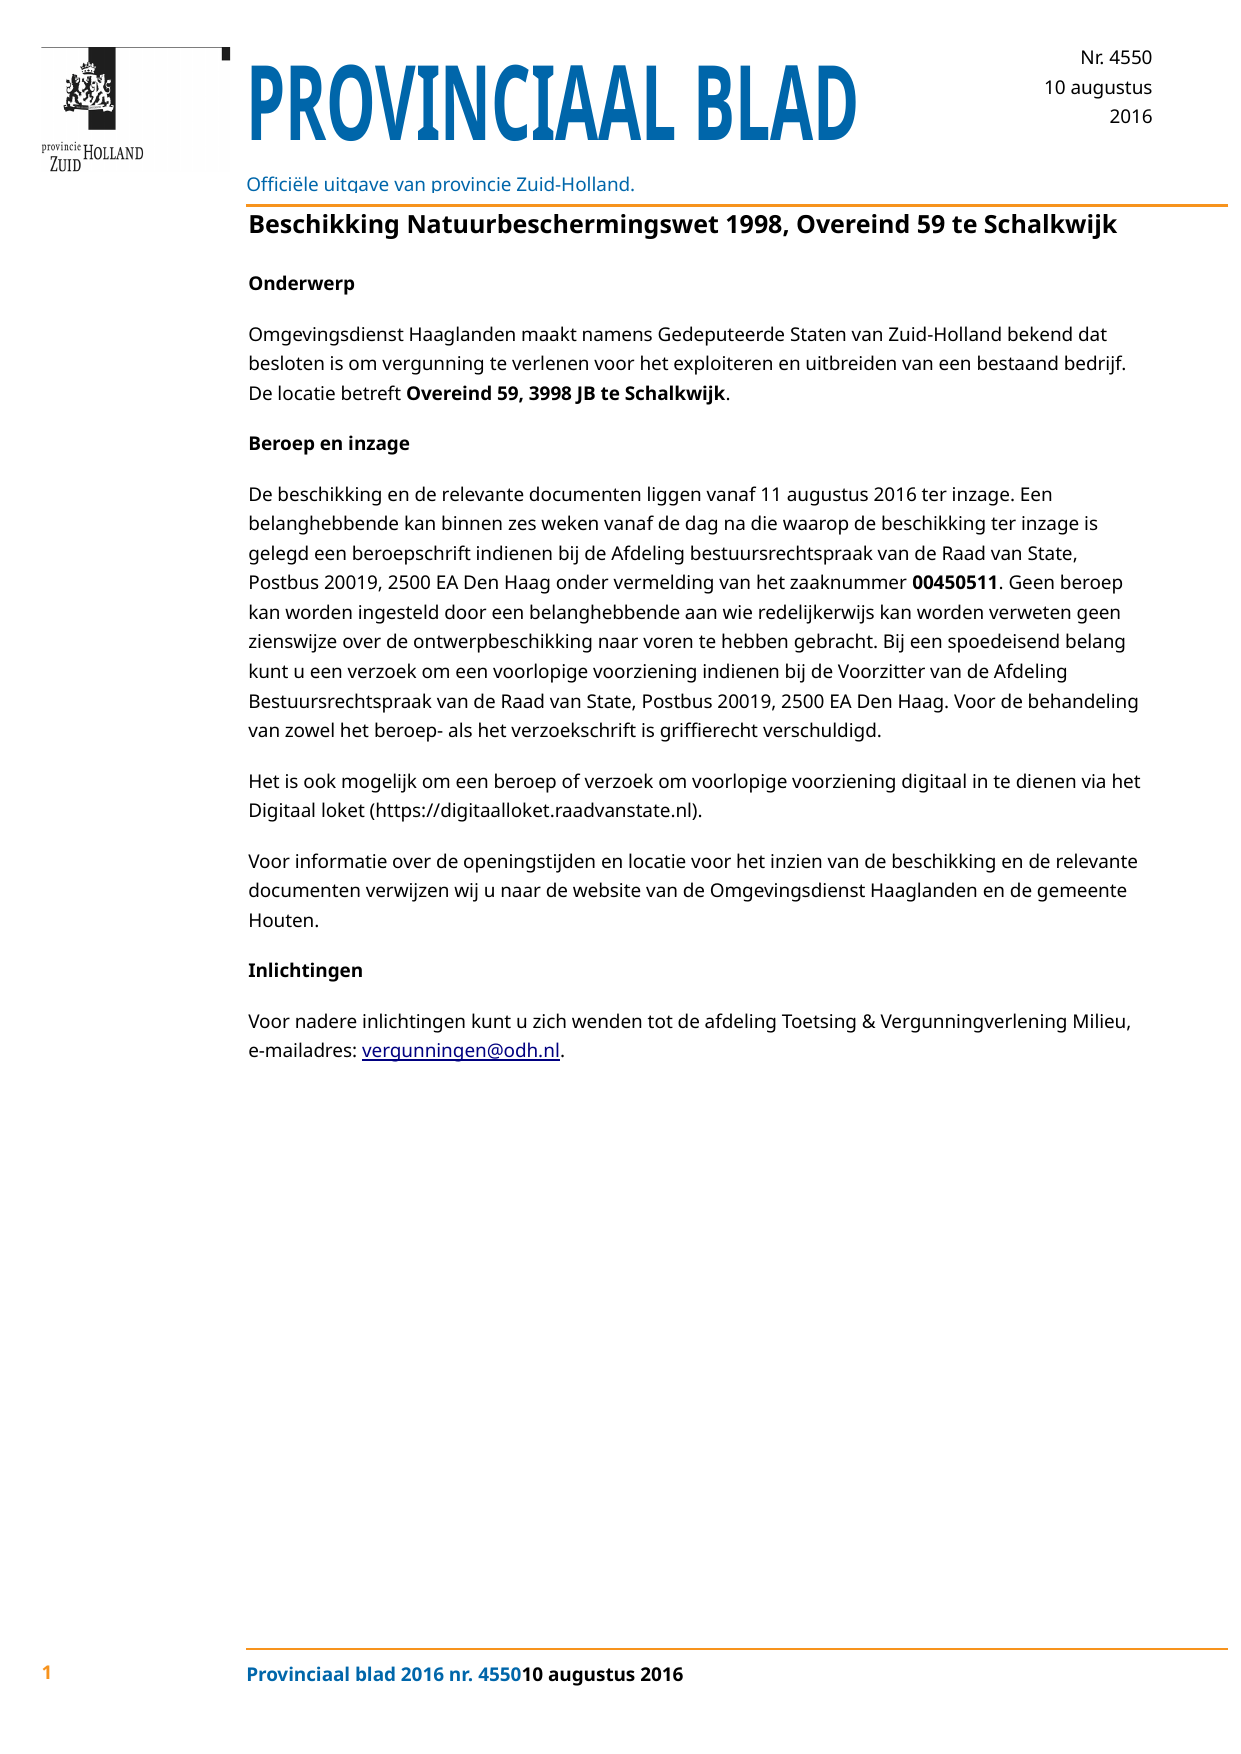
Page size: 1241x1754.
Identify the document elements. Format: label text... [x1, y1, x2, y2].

text Omgevingsdienst Haaglanden maakt namens Gedeputeerde Staten van Zuid-Holland bekend dat besloten is om vergunning te verlenen voor het exploiteren en uitbreiden van een bestaand bedrijf. De locatie betreft Overeind 59, 3998 JB te Schalkwijk. [248, 321, 1152, 406]
text Voor nadere inlichtingen kunt u zich wenden tot de afdeling Toetsing & Vergunningverlening Milieu, e-mailadres: vergunningen@odh.nl. [248, 1008, 1152, 1063]
text Inlichtingen [248, 957, 1152, 983]
picture [41, 47, 231, 172]
text Onderwerp [248, 270, 1152, 296]
text De beschikking en de relevante documenten liggen vanaf 11 augustus 2016 ter inzage. Een belanghebbende kan binnen zes weken vanaf de dag na die waarop de beschikking ter inzage is gelegd een beroepschrift indienen bij de Afdeling bestuursrechtspraak van de Raad van State, Postbus 20019, 2500 EA Den Haag onder vermelding van het zaaknummer 00450511. Geen beroep kan worden ingesteld door een belanghebbende aan wie redelijkerwijs kan worden verweten geen zienswijze over de ontwerpbeschikking naar voren te hebben gebracht. Bij een spoedeisend belang kunt u een verzoek om een voorlopige voorziening indienen bij de Voorzitter van de Afdeling Bestuursrechtspraak van de Raad van State, Postbus 20019, 2500 EA Den Haag. Voor de behandeling van zowel het beroep- als het verzoekschrift is griffierecht verschuldigd. [248, 481, 1152, 743]
text Beroep en inzage [248, 430, 1152, 456]
text Voor informatie over de openingstijden en locatie voor het inzien van de beschikking en de relevante documenten verwijzen wij u naar de website van de Omgevingsdienst Haaglanden en de gemeente Houten. [248, 848, 1152, 933]
text Beschikking Natuurbeschermingswet 1998, Overeind 59 te Schalkwijk [248, 207, 1152, 241]
text Het is ook mogelijk om een beroep of verzoek om voorlopige voorziening digitaal in te dienen via het Digitaal loket (https://digitaalloket.raadvanstate.nl). [248, 768, 1152, 823]
